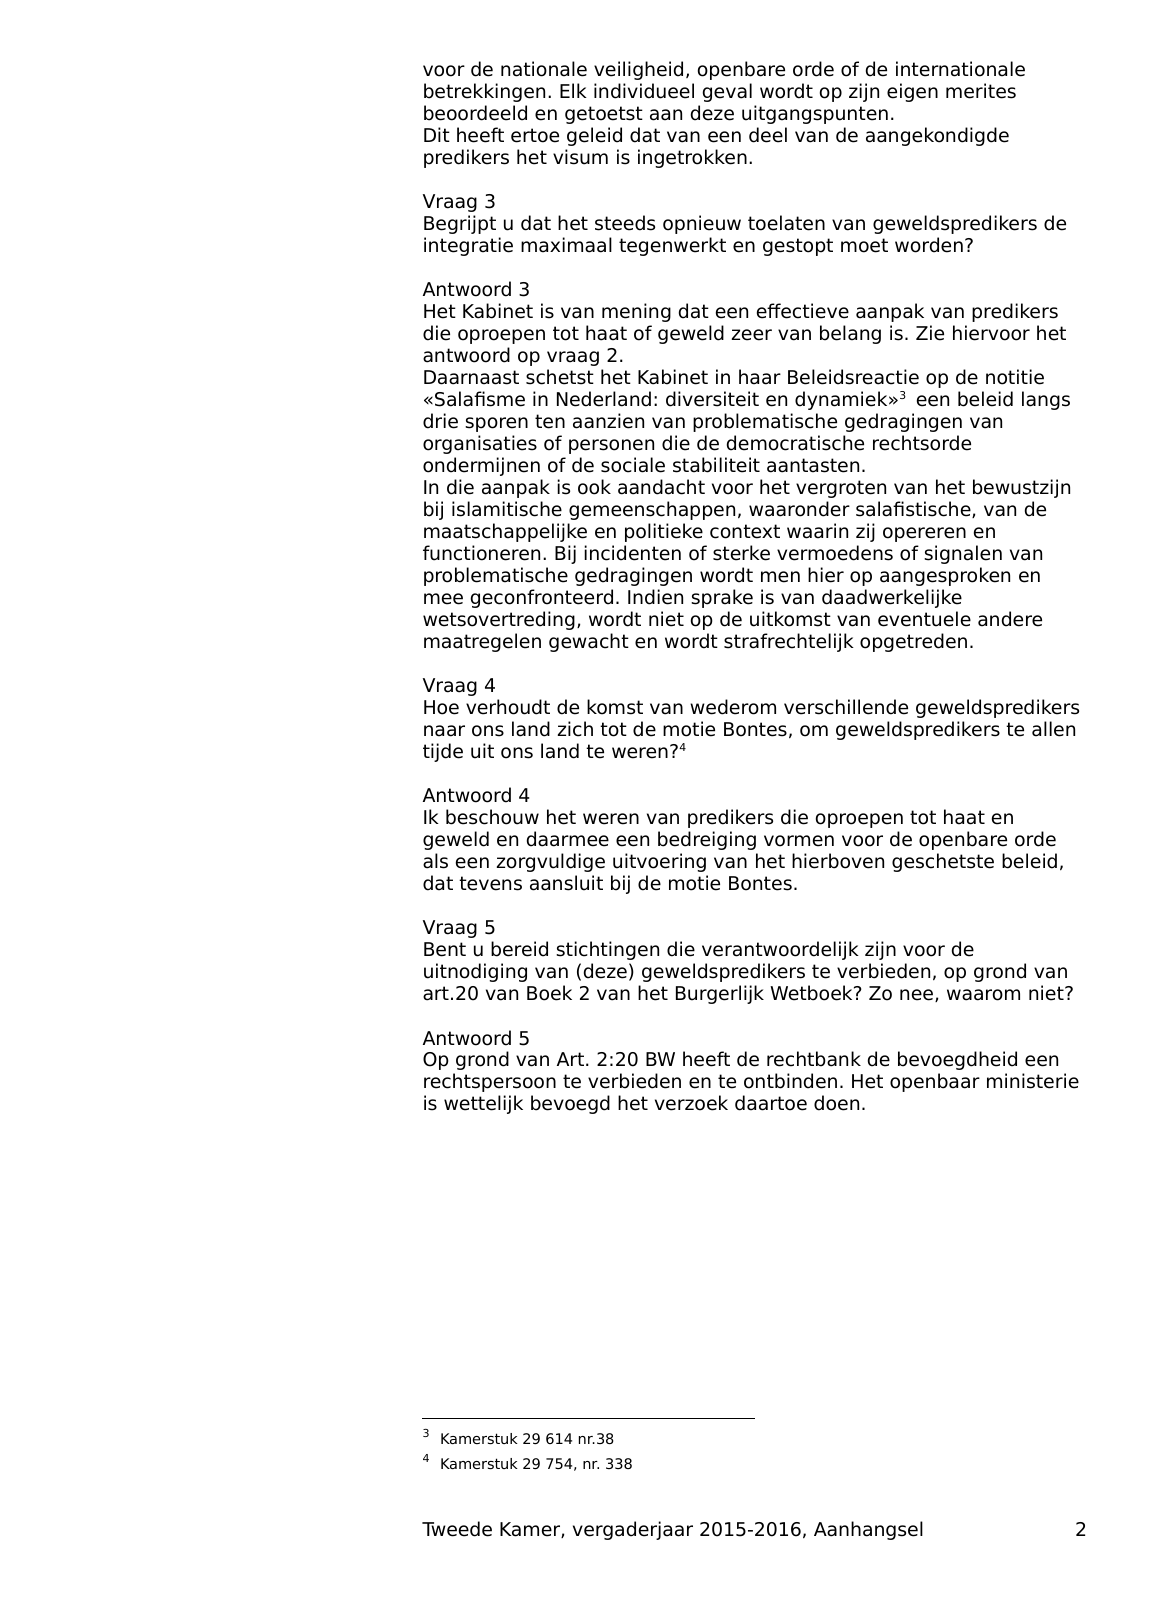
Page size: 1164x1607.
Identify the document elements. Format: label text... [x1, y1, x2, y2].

text Vraag 3 [422, 191, 1087, 213]
text Ik beschouw het weren van predikers die oproepen tot haat en geweld en daarmee een bedreiging vormen voor de openbare orde als een zorgvuldige uitvoering van het hierboven geschetste beleid, dat tevens aansluit bij de motie Bontes. [422, 807, 1087, 895]
text Daarnaast schetst het Kabinet in haar Beleidsreactie op de notitie «Salafisme in Nederland: diversiteit en dynamiek» een beleid langs drie sporen ten aanzien van problematische gedragingen van organisaties of personen die de democratische rechtsorde ondermijnen of de sociale stabiliteit aantasten. [422, 367, 1087, 477]
text Antwoord 5 [422, 1027, 1087, 1049]
text voor de nationale veiligheid, openbare orde of de internationale betrekkingen. Elk individueel geval wordt op zijn eigen merites beoordeeld en getoetst aan deze uitgangspunten. [422, 59, 1087, 125]
text Kamerstuk 29 614 nr.38 [422, 1427, 1087, 1449]
text Vraag 4 [422, 675, 1087, 697]
text Vraag 5 [422, 917, 1087, 939]
text Hoe verhoudt de komst van wederom verschillende geweldspredikers naar ons land zich tot de motie Bontes, om geweldspredikers te allen tijde uit ons land te weren? [422, 697, 1087, 763]
text Antwoord 4 [422, 785, 1087, 807]
text Het Kabinet is van mening dat een effectieve aanpak van predikers die oproepen tot haat of geweld zeer van belang is. Zie hiervoor het antwoord op vraag 2. [422, 301, 1087, 367]
text Bent u bereid stichtingen die verantwoordelijk zijn voor de uitnodiging van (deze) geweldspredikers te verbieden, op grond van art.20 van Boek 2 van het Burgerlijk Wetboek? Zo nee, waarom niet? [422, 939, 1087, 1005]
text In die aanpak is ook aandacht voor het vergroten van het bewustzijn bij islamitische gemeenschappen, waaronder salafistische, van de maatschappelijke en politieke context waarin zij opereren en functioneren. Bij incidenten of sterke vermoedens of signalen van problematische gedragingen wordt men hier op aangesproken en mee geconfronteerd. Indien sprake is van daadwerkelijke wetsovertreding, wordt niet op de uitkomst van eventuele andere maatregelen gewacht en wordt strafrechtelijk opgetreden. [422, 477, 1087, 653]
text Dit heeft ertoe geleid dat van een deel van de aangekondigde predikers het visum is ingetrokken. [422, 125, 1087, 169]
text Op grond van Art. 2:20 BW heeft de rechtbank de bevoegdheid een rechtspersoon te verbieden en te ontbinden. Het openbaar ministerie is wettelijk bevoegd het verzoek daartoe doen. [422, 1049, 1087, 1115]
text Antwoord 3 [422, 279, 1087, 301]
text Begrijpt u dat het steeds opnieuw toelaten van geweldspredikers de integratie maximaal tegenwerkt en gestopt moet worden? [422, 213, 1087, 257]
text Kamerstuk 29 754, nr. 338 [422, 1452, 1087, 1474]
